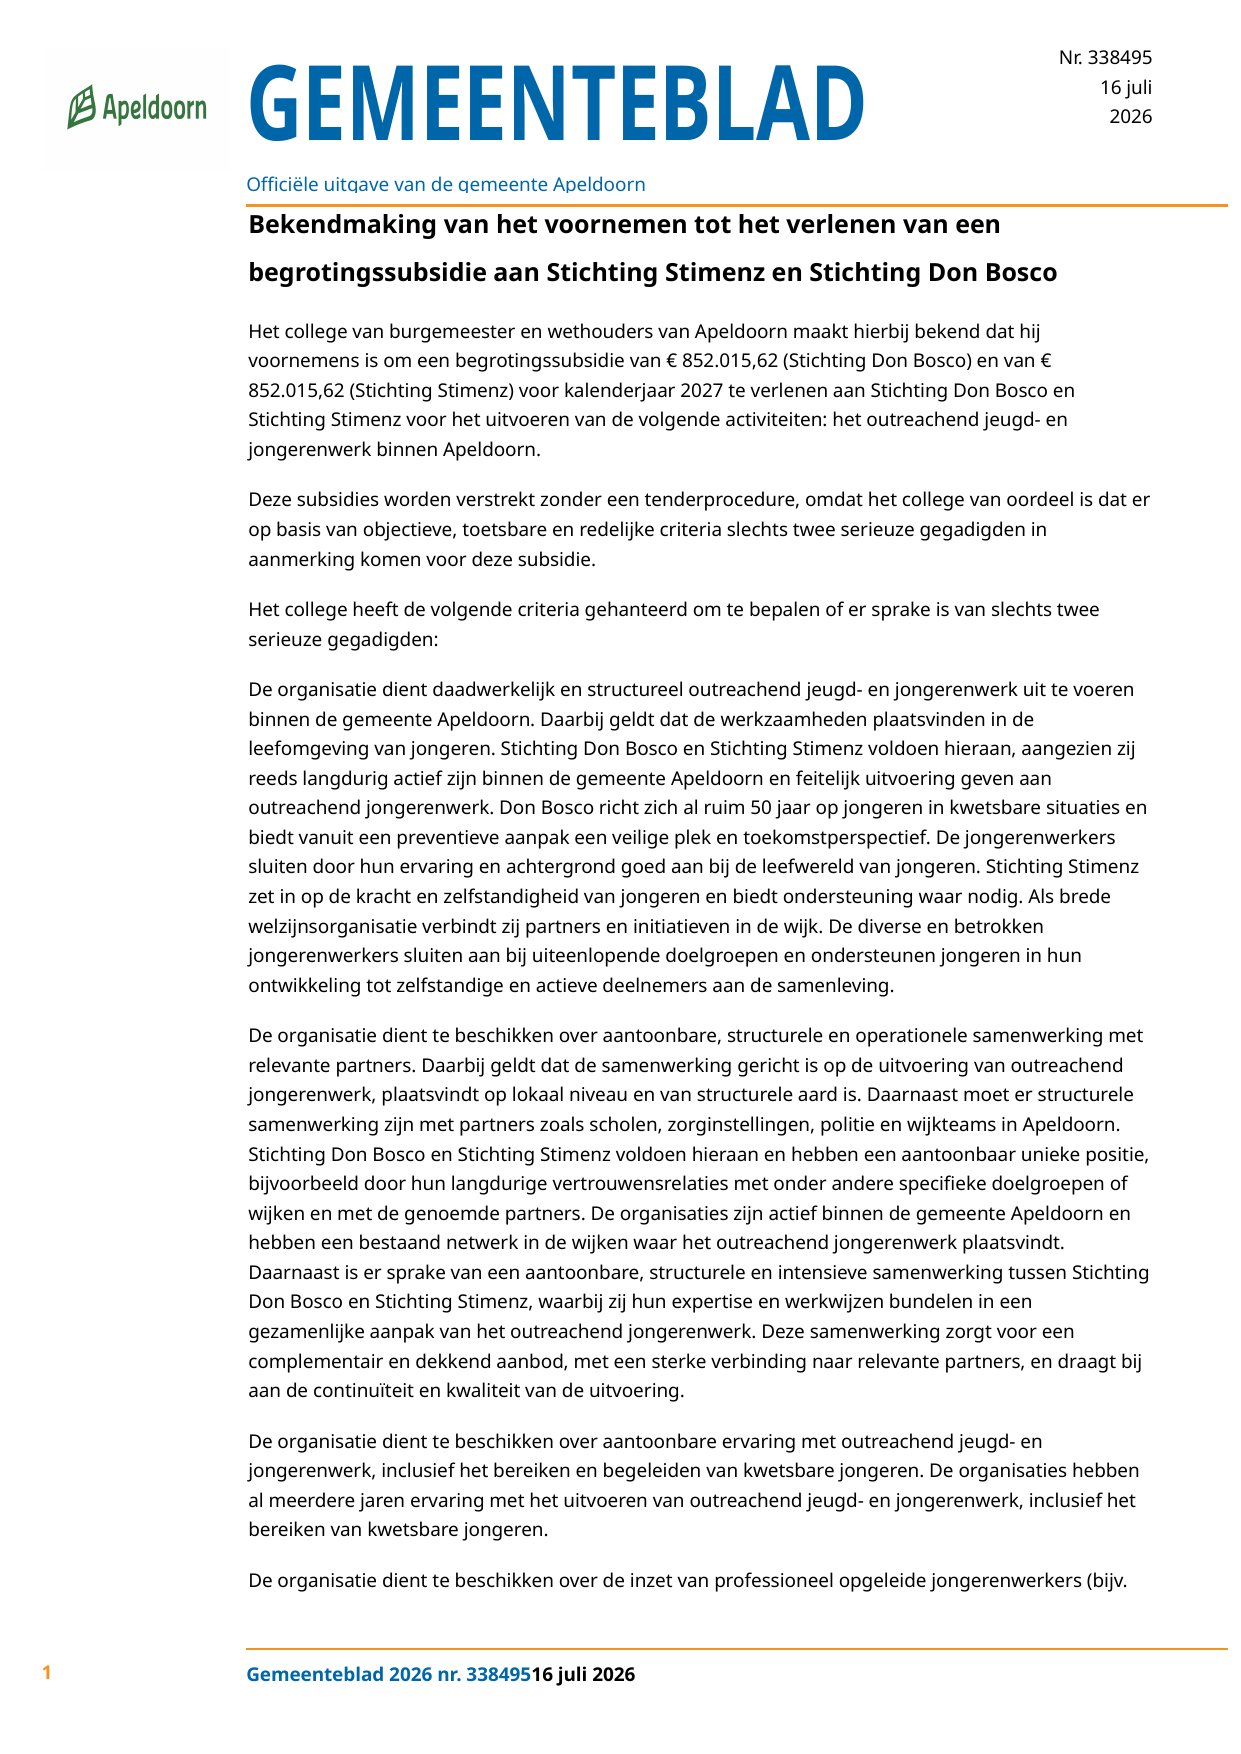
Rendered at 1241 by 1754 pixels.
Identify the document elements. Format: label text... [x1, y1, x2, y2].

text Het college heeft de volgende criteria gehanteerd om te bepalen of er sprake is van slechts twee serieuze gegadigden: [248, 596, 1152, 652]
picture [41, 47, 231, 172]
text De organisatie dient daadwerkelijk en structureel outreachend jeugd- en jongerenwerk uit te voeren binnen de gemeente Apeldoorn. Daarbij geldt dat de werkzaamheden plaatsvinden in de leefomgeving van jongeren. Stichting Don Bosco en Stichting Stimenz voldoen hieraan, aangezien zij reeds langdurig actief zijn binnen de gemeente Apeldoorn en feitelijk uitvoering geven aan outreachend jongerenwerk. Don Bosco richt zich al ruim 50 jaar op jongeren in kwetsbare situaties en biedt vanuit een preventieve aanpak een veilige plek en toekomstperspectief. De jongerenwerkers sluiten door hun ervaring en achtergrond goed aan bij de leefwereld van jongeren. Stichting Stimenz zet in op de kracht en zelfstandigheid van jongeren en biedt ondersteuning waar nodig. Als brede welzijnsorganisatie verbindt zij partners en initiatieven in de wijk. De diverse en betrokken jongerenwerkers sluiten aan bij uiteenlopende doelgroepen en ondersteunen jongeren in hun ontwikkeling tot zelfstandige en actieve deelnemers aan de samenleving. [248, 676, 1152, 998]
text De organisatie dient te beschikken over aantoonbare, structurele en operationele samenwerking met relevante partners. Daarbij geldt dat de samenwerking gericht is op de uitvoering van outreachend jongerenwerk, plaatsvindt op lokaal niveau en van structurele aard is. Daarnaast moet er structurele samenwerking zijn met partners zoals scholen, zorginstellingen, politie en wijkteams in Apeldoorn. Stichting Don Bosco en Stichting Stimenz voldoen hieraan en hebben een aantoonbaar unieke positie, bijvoorbeeld door hun langdurige vertrouwensrelaties met onder andere specifieke doelgroepen of wijken en met de genoemde partners. De organisaties zijn actief binnen de gemeente Apeldoorn en hebben een bestaand netwerk in de wijken waar het outreachend jongerenwerk plaatsvindt. Daarnaast is er sprake van een aantoonbare, structurele en intensieve samenwerking tussen Stichting Don Bosco en Stichting Stimenz, waarbij zij hun expertise en werkwijzen bundelen in een gezamenlijke aanpak van het outreachend jongerenwerk. Deze samenwerking zorgt voor een complementair en dekkend aanbod, met een sterke verbinding naar relevante partners, en draagt bij aan de continuïteit en kwaliteit van de uitvoering. [248, 1022, 1152, 1403]
text De organisatie dient te beschikken over de inzet van professioneel opgeleide jongerenwerkers (bijv. [248, 1567, 1152, 1593]
text Deze subsidies worden verstrekt zonder een tenderprocedure, omdat het college van oordeel is dat er op basis van objectieve, toetsbare en redelijke criteria slechts twee serieuze gegadigden in aanmerking komen voor deze subsidie. [248, 487, 1152, 572]
text Bekendmaking van het voornemen tot het verlenen van een begrotingssubsidie aan Stichting Stimenz en Stichting Don Bosco [248, 207, 1152, 288]
text Het college van burgemeester en wethouders van Apeldoorn maakt hierbij bekend dat hij voornemens is om een begrotingssubsidie van € 852.015,62 (Stichting Don Bosco) en van € 852.015,62 (Stichting Stimenz) voor kalenderjaar 2027 te verlenen aan Stichting Don Bosco en Stichting Stimenz voor het uitvoeren van de volgende activiteiten: het outreachend jeugd- en jongerenwerk binnen Apeldoorn. [248, 318, 1152, 462]
text De organisatie dient te beschikken over aantoonbare ervaring met outreachend jeugd- en jongerenwerk, inclusief het bereiken en begeleiden van kwetsbare jongeren. De organisaties hebben al meerdere jaren ervaring met het uitvoeren van outreachend jeugd- en jongerenwerk, inclusief het bereiken van kwetsbare jongeren. [248, 1428, 1152, 1542]
